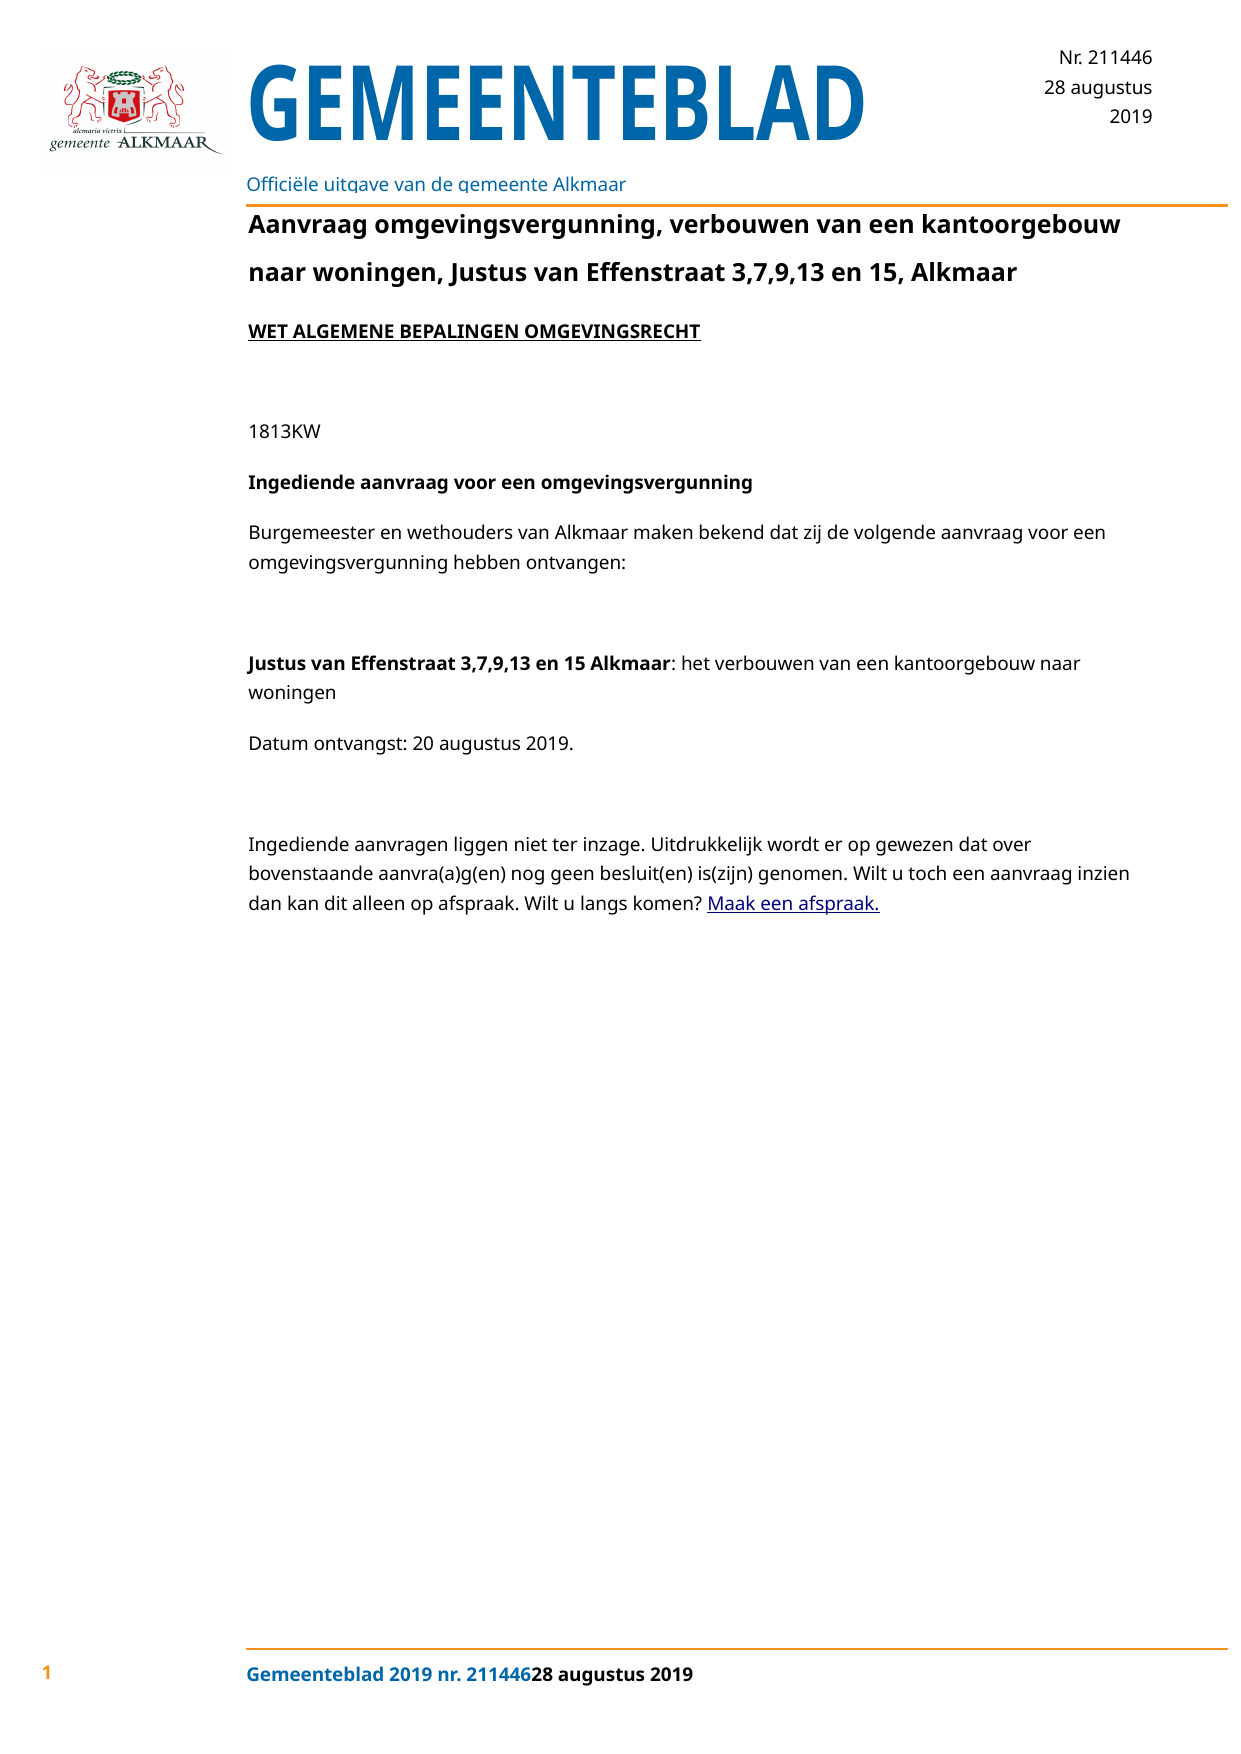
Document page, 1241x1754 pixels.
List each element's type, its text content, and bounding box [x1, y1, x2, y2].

text 1813KW [248, 419, 1152, 444]
text Datum ontvangst: 20 augustus 2019. [248, 730, 1152, 756]
text Burgemeester en wethouders van Alkmaar maken bekend dat zij de volgende aanvraag voor een omgevingsvergunning hebben ontvangen: [248, 519, 1152, 575]
picture [41, 47, 231, 172]
text Aanvraag omgevingsvergunning, verbouwen van een kantoorgebouw naar woningen, Justus van Effenstraat 3,7,9,13 en 15, Alkmaar [248, 207, 1152, 288]
text Ingediende aanvragen liggen niet ter inzage. Uitdrukkelijk wordt er op gewezen dat over bovenstaande aanvra(a)g(en) nog geen besluit(en) is(zijn) genomen. Wilt u toch een aanvraag inzien dan kan dit alleen op afspraak. Wilt u langs komen? Maak een afspraak. [248, 831, 1152, 916]
text WET ALGEMENE BEPALINGEN OMGEVINGSRECHT [248, 318, 1152, 344]
text Ingediende aanvraag voor een omgevingsvergunning [248, 469, 1152, 495]
text Justus van Effenstraat 3,7,9,13 en 15 Alkmaar: het verbouwen van een kantoorgebouw naar woningen [248, 650, 1152, 705]
